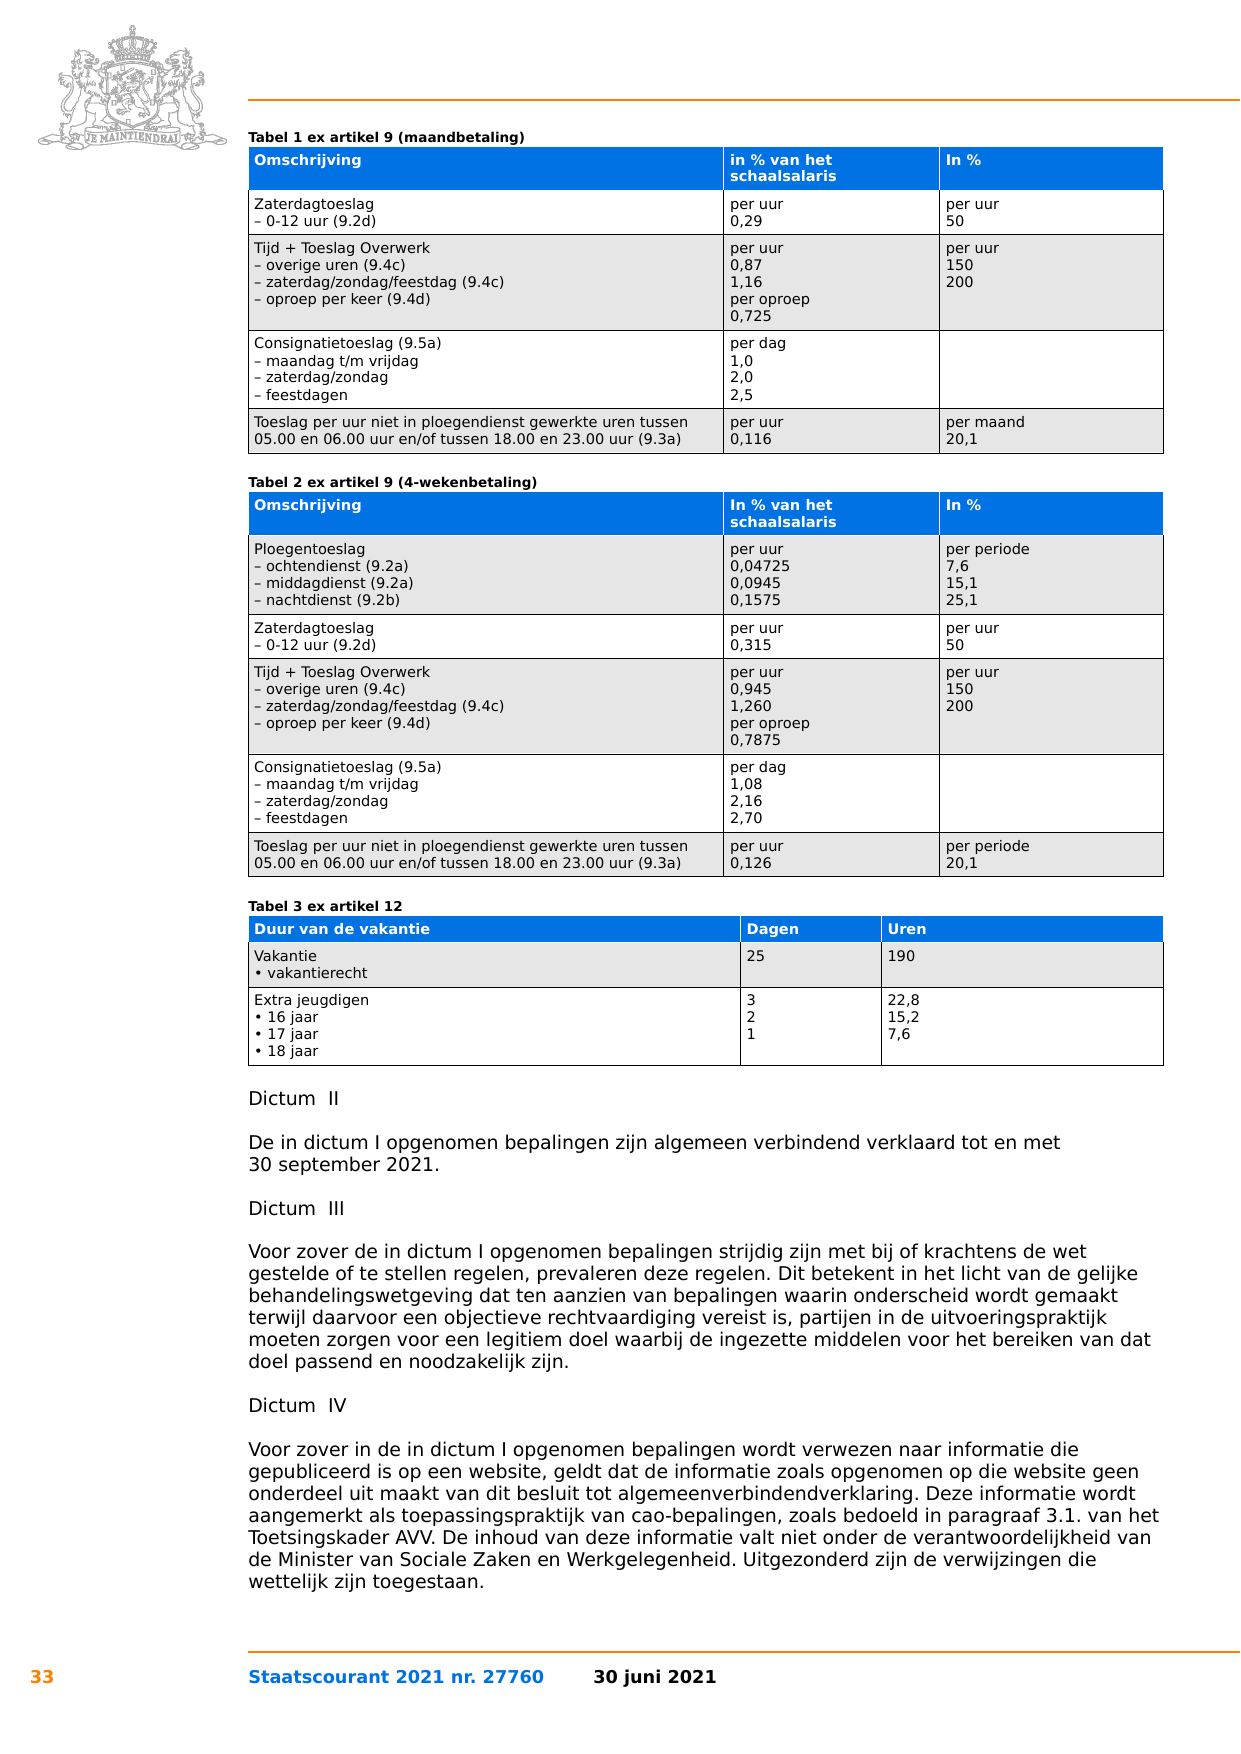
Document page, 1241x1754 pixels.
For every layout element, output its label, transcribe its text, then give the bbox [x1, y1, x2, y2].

table_cell Omschrijving [249, 147, 723, 190]
table_cell Toeslag per uur niet in ploegendienst gewerkte uren tussen 05.00 en 06.00 uur en/of tussen 18.00 en 23.00 uur (9.3a) [249, 409, 723, 452]
table_cell [940, 755, 1163, 832]
table_cell Duur van de vakantie [249, 916, 740, 942]
table_header Tabel 2 ex artikel 9 (4-wekenbetaling) [248, 475, 1163, 491]
picture [38, 25, 227, 150]
table_cell In % [940, 492, 1163, 535]
text Dictum IV [248, 1395, 1163, 1417]
table_cell per uur 150 200 [940, 235, 1163, 330]
table_cell per periode 20,1 [940, 833, 1163, 876]
table_cell per uur 0,945 1,260 per oproep 0,7875 [724, 659, 939, 753]
table_cell per dag 1,0 2,0 2,5 [724, 331, 939, 408]
table_cell per maand 20,1 [940, 409, 1163, 452]
table_cell Consignatietoeslag (9.5a) – maandag t/m vrijdag – zaterdag/zondag – feestdagen [249, 331, 723, 408]
table_cell In % van het schaalsalaris [724, 492, 939, 535]
table_cell Extra jeugdigen • 16 jaar • 17 jaar • 18 jaar [249, 988, 740, 1065]
table_cell Vakantie • vakantierecht [249, 943, 740, 987]
table_cell per periode 7,6 15,1 25,1 [940, 536, 1163, 614]
table_cell per uur 0,116 [724, 409, 939, 452]
table_cell 190 [882, 943, 1163, 987]
table_cell Toeslag per uur niet in ploegendienst gewerkte uren tussen 05.00 en 06.00 uur en/of tussen 18.00 en 23.00 uur (9.3a) [249, 833, 723, 876]
text Dictum III [248, 1197, 1163, 1219]
table_cell Dagen [741, 916, 881, 942]
text Voor zover in de in dictum I opgenomen bepalingen wordt verwezen naar informatie die gepubliceerd is op een website, geldt dat de informatie zoals opgenomen op die website geen onderdeel uit maakt van dit besluit tot algemeenverbindendverklaring. Deze informatie wordt aangemerkt als toepassingspraktijk van cao-bepalingen, zoals bedoeld in paragraaf 3.1. van het Toetsingskader AVV. De inhoud van deze informatie valt niet onder de verantwoordelijkheid van de Minister van Sociale Zaken en Werkgelegenheid. Uitgezonderd zijn de verwijzingen die wettelijk zijn toegestaan. [248, 1439, 1163, 1593]
table_cell Zaterdagtoeslag – 0-12 uur (9.2d) [249, 615, 723, 658]
table_cell 22,8 15,2 7,6 [882, 988, 1163, 1065]
table_cell Ploegentoeslag – ochtendienst (9.2a) – middagdienst (9.2a) – nachtdienst (9.2b) [249, 536, 723, 614]
table_cell per uur 0,04725 0,0945 0,1575 [724, 536, 939, 614]
table_cell per uur 0,29 [724, 191, 939, 234]
table_cell per uur 50 [940, 615, 1163, 658]
table_header Tabel 1 ex artikel 9 (maandbetaling) [248, 130, 1163, 146]
table_cell 3 2 1 [741, 988, 881, 1065]
table_cell Tijd + Toeslag Overwerk – overige uren (9.4c) – zaterdag/zondag/feestdag (9.4c) – oproep per keer (9.4d) [249, 659, 723, 753]
table_cell Omschrijving [249, 492, 723, 535]
table_cell per uur 150 200 [940, 659, 1163, 753]
table_cell [940, 331, 1163, 408]
table_cell per uur 0,126 [724, 833, 939, 876]
table_cell per dag 1,08 2,16 2,70 [724, 755, 939, 832]
table_cell Consignatietoeslag (9.5a) – maandag t/m vrijdag – zaterdag/zondag – feestdagen [249, 755, 723, 832]
text De in dictum I opgenomen bepalingen zijn algemeen verbindend verklaard tot en met 30 september 2021. [248, 1132, 1163, 1176]
table_cell Zaterdagtoeslag – 0-12 uur (9.2d) [249, 191, 723, 234]
table_cell Tijd + Toeslag Overwerk – overige uren (9.4c) – zaterdag/zondag/feestdag (9.4c) – oproep per keer (9.4d) [249, 235, 723, 330]
table_cell Uren [882, 916, 1163, 942]
table_cell In % [940, 147, 1163, 190]
text Dictum II [248, 1088, 1163, 1110]
table_cell in % van het schaalsalaris [724, 147, 939, 190]
table_cell per uur 0,87 1,16 per oproep 0,725 [724, 235, 939, 330]
table_cell per uur 50 [940, 191, 1163, 234]
text Voor zover de in dictum I opgenomen bepalingen strijdig zijn met bij of krachtens de wet gestelde of te stellen regelen, prevaleren deze regelen. Dit betekent in het licht van de gelijke behandelingswetgeving dat ten aanzien van bepalingen waarin onderscheid wordt gemaakt terwijl daarvoor een objectieve rechtvaardiging vereist is, partijen in de uitvoeringspraktijk moeten zorgen voor een legitiem doel waarbij de ingezette middelen voor het bereiken van dat doel passend en noodzakelijk zijn. [248, 1241, 1163, 1373]
table_header Tabel 3 ex artikel 12 [248, 899, 1163, 915]
table_cell 25 [741, 943, 881, 987]
table_cell per uur 0,315 [724, 615, 939, 658]
